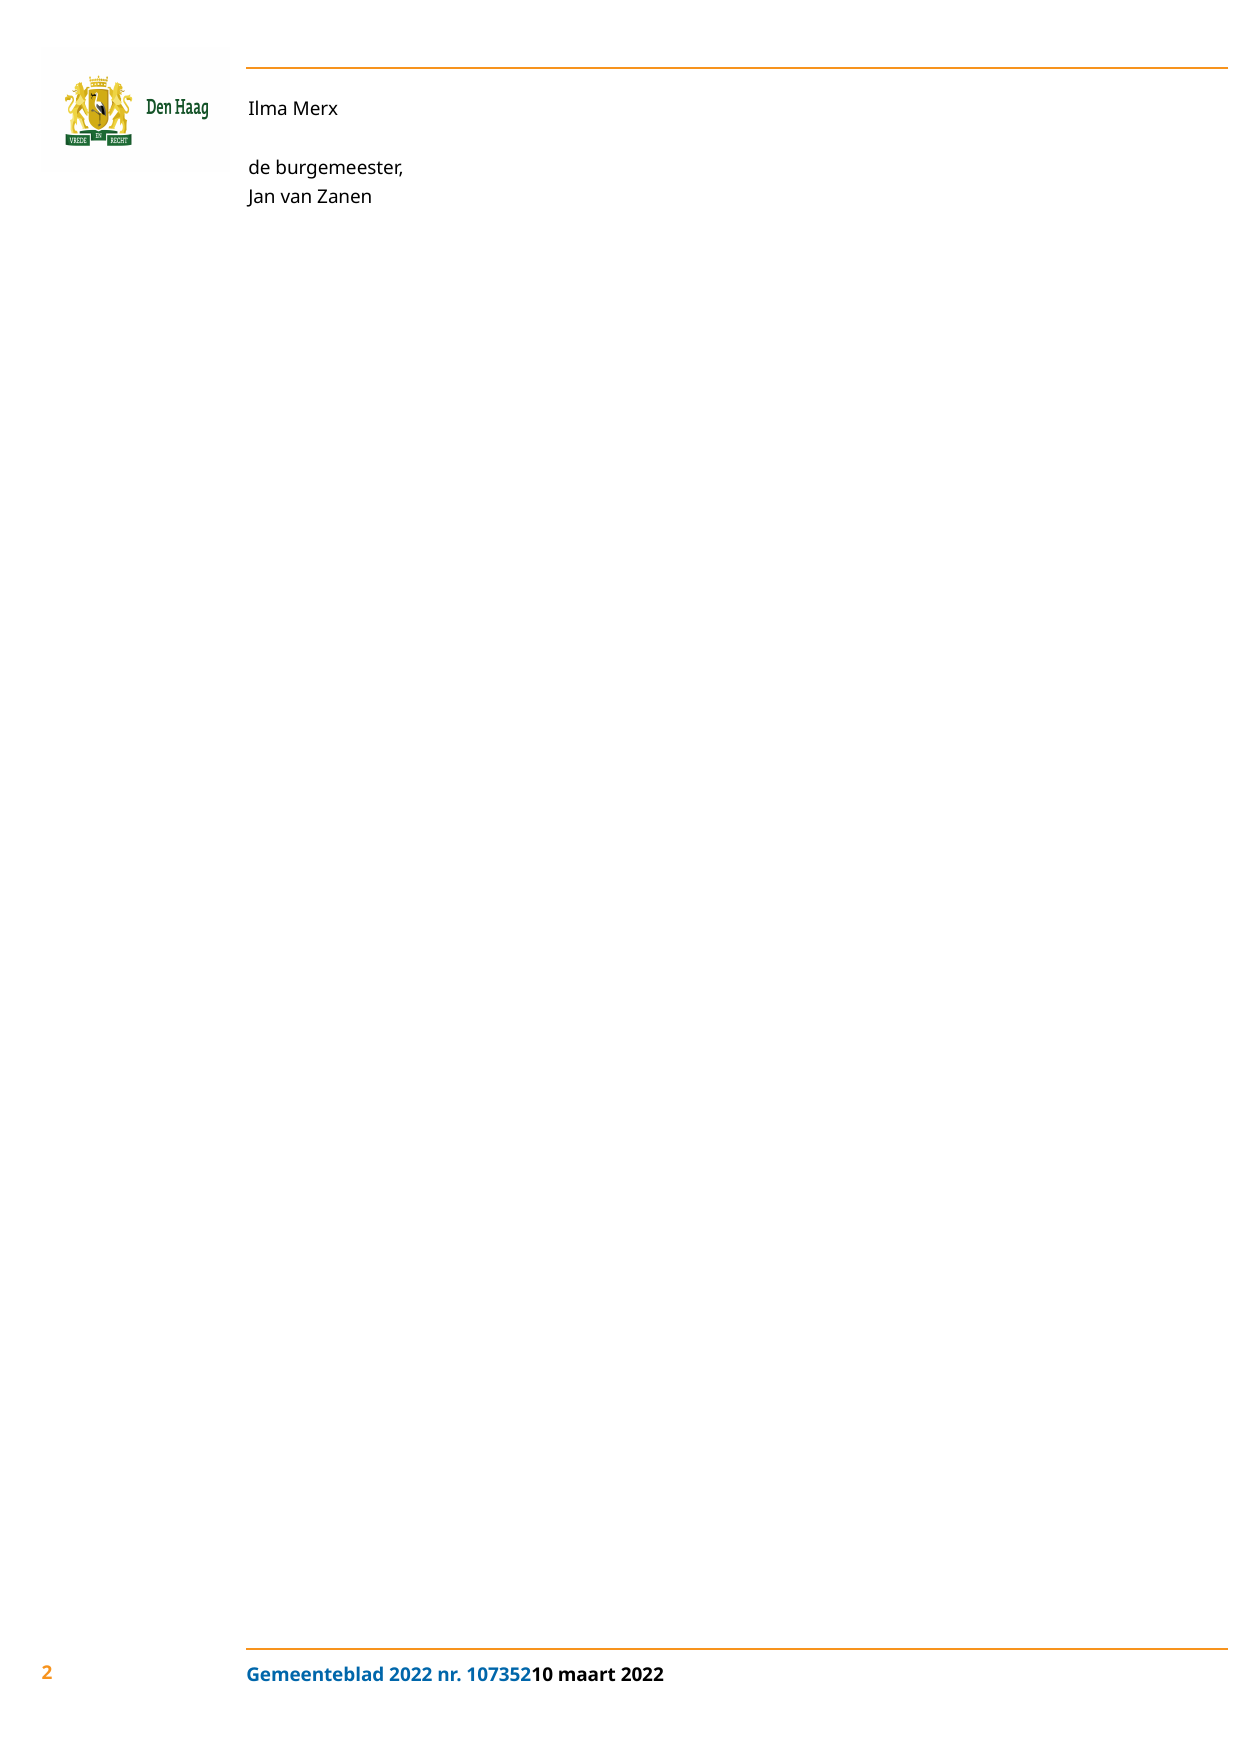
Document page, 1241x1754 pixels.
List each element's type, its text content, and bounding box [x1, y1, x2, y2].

text Jan van Zanen [248, 183, 1152, 209]
picture [41, 47, 231, 172]
text Ilma Merx [248, 95, 1152, 121]
text de burgemeester, [248, 154, 1152, 180]
